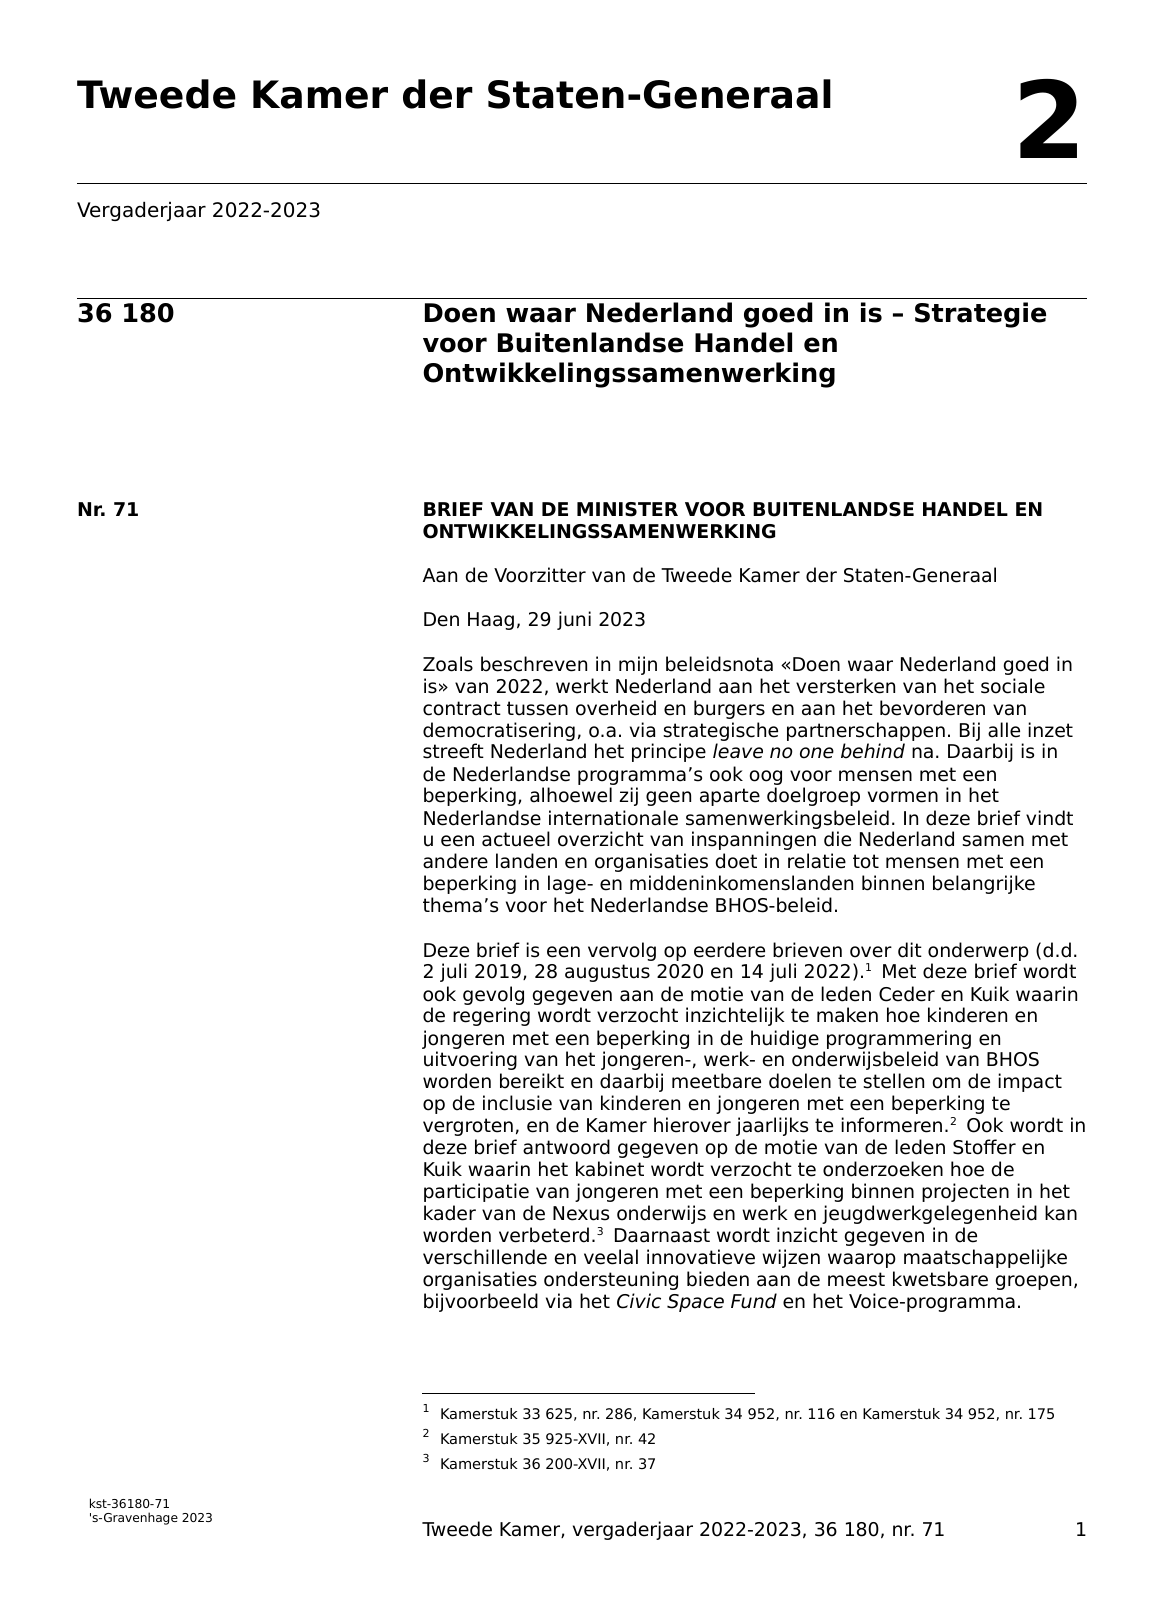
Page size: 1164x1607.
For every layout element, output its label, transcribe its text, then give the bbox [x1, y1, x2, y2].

text Aan de Voorzitter van de Tweede Kamer der Staten-Generaal [422, 565, 1087, 587]
text kst-36180-71 [88, 1497, 323, 1511]
table_header 2 [886, 59, 1087, 183]
subtitle Nr. 71 BRIEF VAN DE MINISTER VOOR BUITENLANDSE HANDEL EN ONTWIKKELINGSSAMENWERKING [77, 499, 1087, 543]
text Kamerstuk 35 925-XVII, nr. 42 [422, 1427, 1087, 1449]
text Kamerstuk 33 625, nr. 286, Kamerstuk 34 952, nr. 116 en Kamerstuk 34 952, nr. 175 [422, 1402, 1087, 1424]
text Den Haag, 29 juni 2023 [422, 609, 1087, 631]
table_cell Vergaderjaar 2022-2023 [77, 184, 1087, 298]
text Kamerstuk 36 200-XVII, nr. 37 [422, 1452, 1087, 1474]
text 's-Gravenhage 2023 [88, 1511, 323, 1525]
subtitle 36 180 Doen waar Nederland goed in is – Strategie voor Buitenlandse Handel en Ontwikkelingssamenwerking [77, 299, 1087, 388]
table_header Tweede Kamer der Staten-Generaal [77, 59, 886, 183]
text Zoals beschreven in mijn beleidsnota «Doen waar Nederland goed in is» van 2022, werkt Nederland aan het versterken van het sociale contract tussen overheid en burgers en aan het bevorderen van democratisering, o.a. via strategische partnerschappen. Bij alle inzet streeft Nederland het principe leave no one behind na. Daarbij is in de Nederlandse programma’s ook oog voor mensen met een beperking, alhoewel zij geen aparte doelgroep vormen in het Nederlandse internationale samenwerkingsbeleid. In deze brief vindt u een actueel overzicht van inspanningen die Nederland samen met andere landen en organisaties doet in relatie tot mensen met een beperking in lage- en middeninkomenslanden binnen belangrijke thema’s voor het Nederlandse BHOS-beleid. [422, 653, 1087, 917]
text Deze brief is een vervolg op eerdere brieven over dit onderwerp (d.d. 2 juli 2019, 28 augustus 2020 en 14 juli 2022). Met deze brief wordt ook gevolg gegeven aan de motie van de leden Ceder en Kuik waarin de regering wordt verzocht inzichtelijk te maken hoe kinderen en jongeren met een beperking in de huidige programmering en uitvoering van het jongeren-, werk- en onderwijsbeleid van BHOS worden bereikt en daarbij meetbare doelen te stellen om de impact op de inclusie van kinderen en jongeren met een beperking te vergroten, en de Kamer hierover jaarlijks te informeren. Ook wordt in deze brief antwoord gegeven op de motie van de leden Stoffer en Kuik waarin het kabinet wordt verzocht te onderzoeken hoe de participatie van jongeren met een beperking binnen projecten in het kader van de Nexus onderwijs en werk en jeugdwerkgelegenheid kan worden verbeterd. Daarnaast wordt inzicht gegeven in de verschillende en veelal innovatieve wijzen waarop maatschappelijke organisaties ondersteuning bieden aan de meest kwetsbare groepen, bijvoorbeeld via het Civic Space Fund en het Voice-programma. [422, 939, 1087, 1313]
